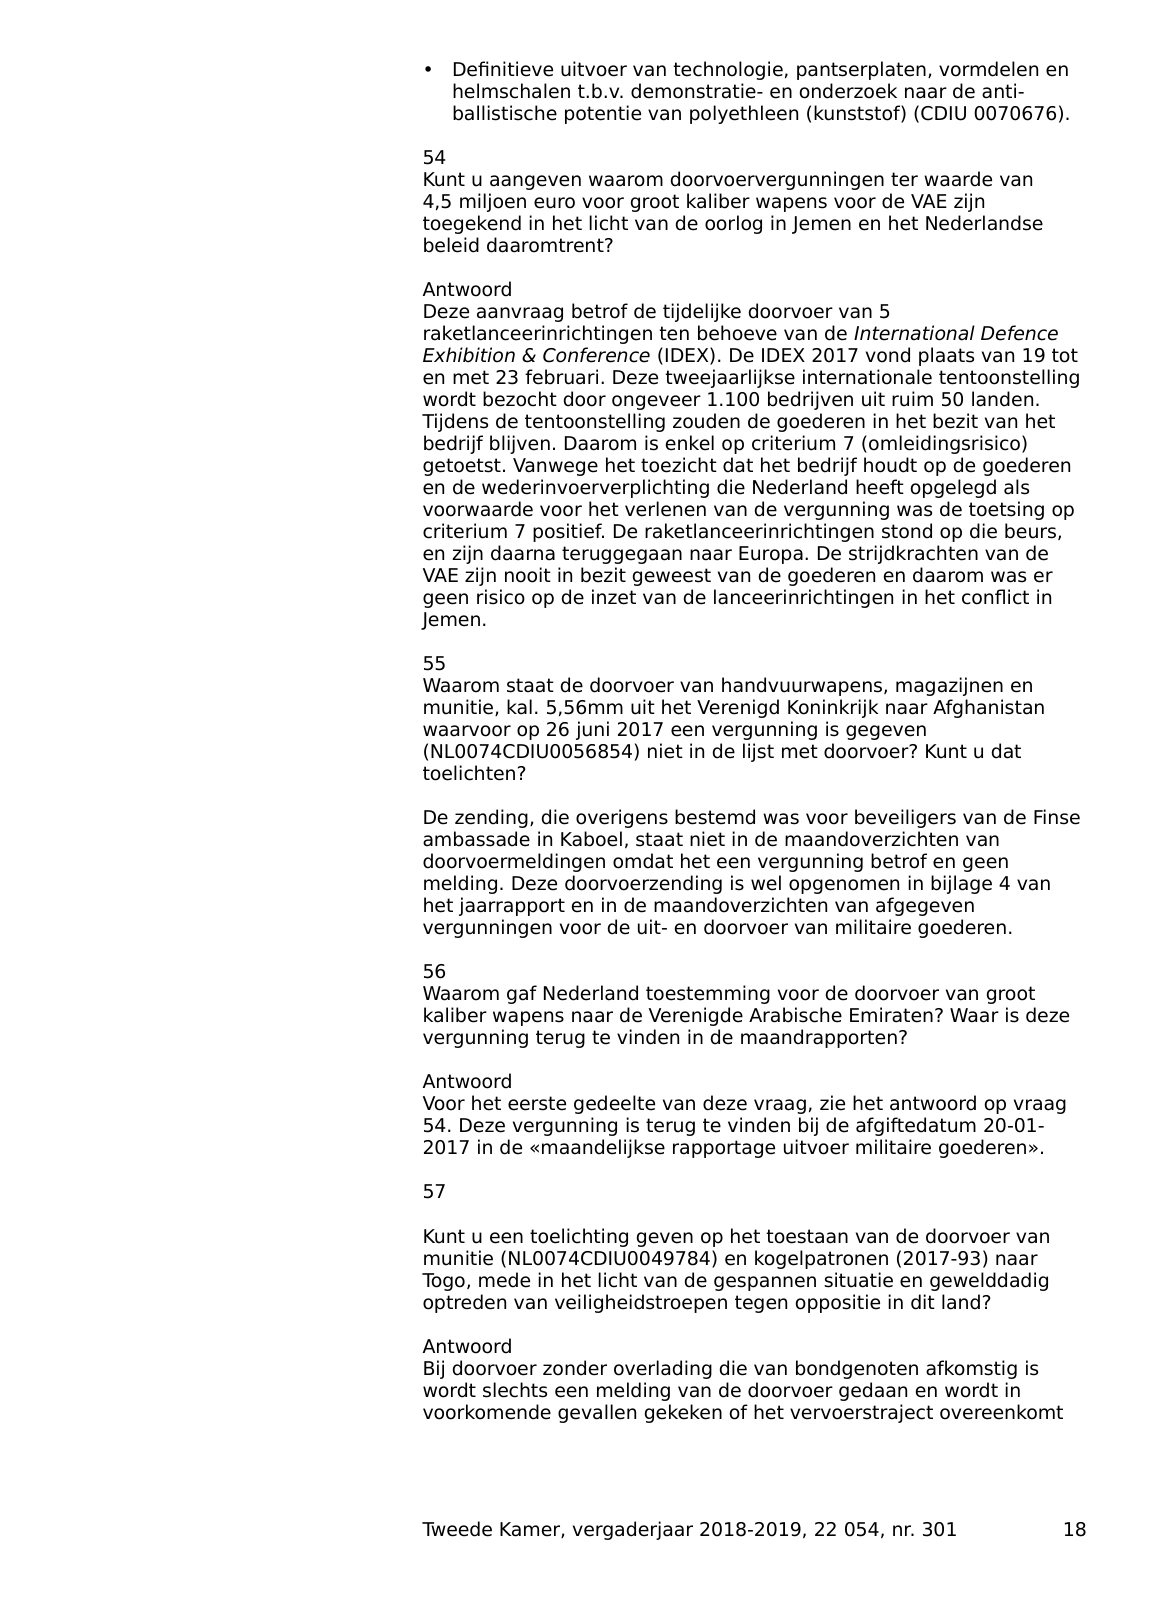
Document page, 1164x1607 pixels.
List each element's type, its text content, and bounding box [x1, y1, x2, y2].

text 54 [422, 147, 1087, 169]
text • Definitieve uitvoer van technologie, pantserplaten, vormdelen en helmschalen t.b.v. demonstratie- en onderzoek naar de anti-ballistische potentie van polyethleen (kunststof) (CDIU 0070676). [422, 59, 1087, 125]
text Bij doorvoer zonder overlading die van bondgenoten afkomstig is wordt slechts een melding van de doorvoer gedaan en wordt in voorkomende gevallen gekeken of het vervoerstraject overeenkomt [422, 1358, 1087, 1424]
text Antwoord [422, 279, 1087, 301]
text 55 [422, 653, 1087, 675]
text Deze aanvraag betrof de tijdelijke doorvoer van 5 raketlanceerinrichtingen ten behoeve van de International Defence Exhibition & Conference (IDEX). De IDEX 2017 vond plaats van 19 tot en met 23 februari. Deze tweejaarlijkse internationale tentoonstelling wordt bezocht door ongeveer 1.100 bedrijven uit ruim 50 landen. Tijdens de tentoonstelling zouden de goederen in het bezit van het bedrijf blijven. Daarom is enkel op criterium 7 (omleidingsrisico) getoetst. Vanwege het toezicht dat het bedrijf houdt op de goederen en de wederinvoerverplichting die Nederland heeft opgelegd als voorwaarde voor het verlenen van de vergunning was de toetsing op criterium 7 positief. De raketlanceerinrichtingen stond op die beurs, en zijn daarna teruggegaan naar Europa. De strijdkrachten van de VAE zijn nooit in bezit geweest van de goederen en daarom was er geen risico op de inzet van de lanceerinrichtingen in het conflict in Jemen. [422, 301, 1087, 631]
text Waarom staat de doorvoer van handvuurwapens, magazijnen en munitie, kal. 5,56mm uit het Verenigd Koninkrijk naar Afghanistan waarvoor op 26 juni 2017 een vergunning is gegeven (NL0074CDIU0056854) niet in de lijst met doorvoer? Kunt u dat toelichten? [422, 675, 1087, 785]
text Kunt u een toelichting geven op het toestaan van de doorvoer van munitie (NL0074CDIU0049784) en kogelpatronen (2017-93) naar Togo, mede in het licht van de gespannen situatie en gewelddadig optreden van veiligheidstroepen tegen oppositie in dit land? [422, 1226, 1087, 1313]
text Antwoord [422, 1336, 1087, 1358]
text 56 [422, 961, 1087, 983]
text Kunt u aangeven waarom doorvoervergunningen ter waarde van 4,5 miljoen euro voor groot kaliber wapens voor de VAE zijn toegekend in het licht van de oorlog in Jemen en het Nederlandse beleid daaromtrent? [422, 169, 1087, 257]
text 57 [422, 1181, 1087, 1203]
text De zending, die overigens bestemd was voor beveiligers van de Finse ambassade in Kaboel, staat niet in de maandoverzichten van doorvoermeldingen omdat het een vergunning betrof en geen melding. Deze doorvoerzending is wel opgenomen in bijlage 4 van het jaarrapport en in de maandoverzichten van afgegeven vergunningen voor de uit- en doorvoer van militaire goederen. [422, 807, 1087, 939]
text Voor het eerste gedeelte van deze vraag, zie het antwoord op vraag 54. Deze vergunning is terug te vinden bij de afgiftedatum 20-01-2017 in de «maandelijkse rapportage uitvoer militaire goederen». [422, 1093, 1087, 1159]
text Waarom gaf Nederland toestemming voor de doorvoer van groot kaliber wapens naar de Verenigde Arabische Emiraten? Waar is deze vergunning terug te vinden in de maandrapporten? [422, 983, 1087, 1049]
text Antwoord [422, 1071, 1087, 1093]
